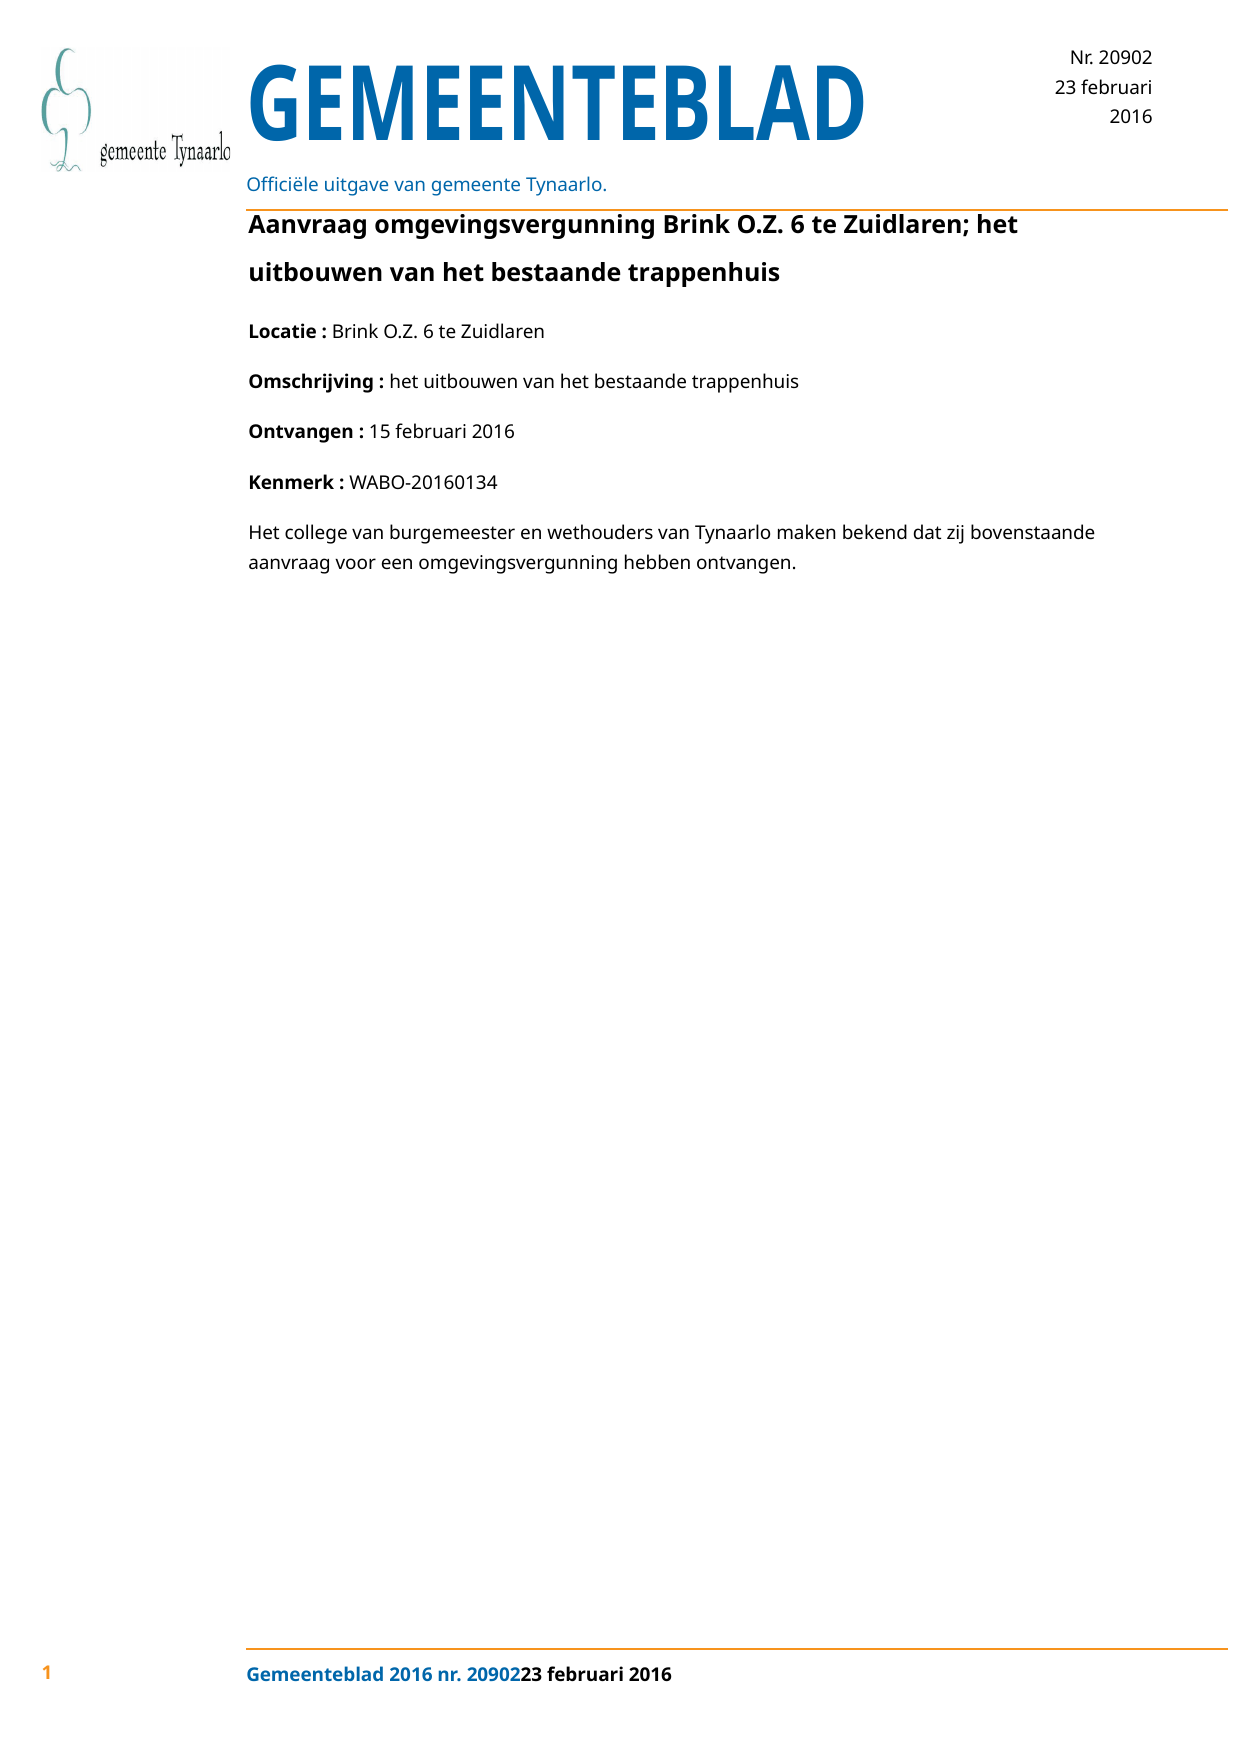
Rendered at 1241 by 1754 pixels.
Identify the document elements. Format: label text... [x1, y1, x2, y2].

text Locatie : Brink O.Z. 6 te Zuidlaren [248, 318, 1152, 344]
text Kenmerk : WABO-20160134 [248, 469, 1152, 495]
text Ontvangen : 15 februari 2016 [248, 419, 1152, 444]
text Aanvraag omgevingsvergunning Brink O.Z. 6 te Zuidlaren; het uitbouwen van het bestaande trappenhuis [248, 211, 1152, 288]
text Omschrijving : het uitbouwen van het bestaande trappenhuis [248, 368, 1152, 394]
picture [41, 47, 231, 172]
text Het college van burgemeester en wethouders van Tynaarlo maken bekend dat zij bovenstaande aanvraag voor een omgevingsvergunning hebben ontvangen. [248, 519, 1152, 575]
